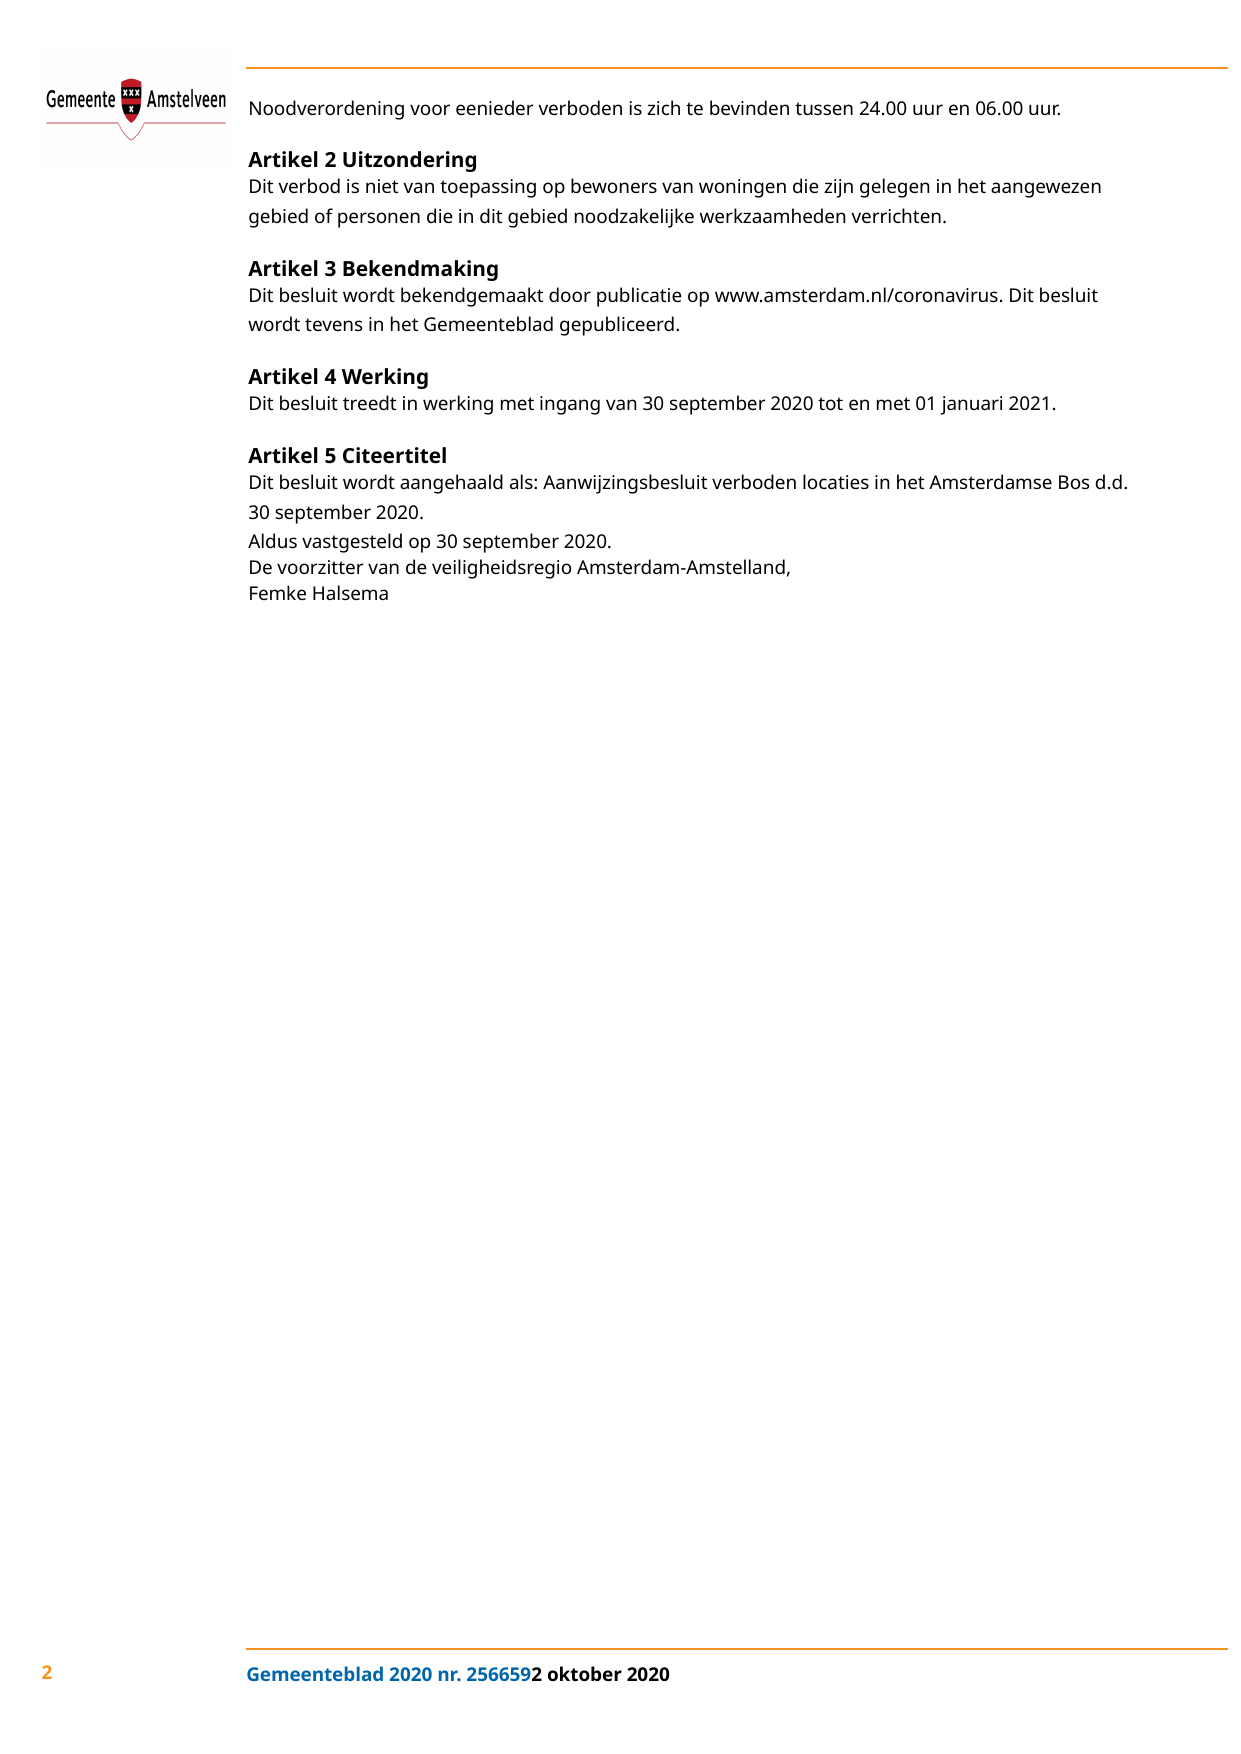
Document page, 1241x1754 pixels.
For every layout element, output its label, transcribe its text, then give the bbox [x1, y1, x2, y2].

text Noodverordening voor eenieder verboden is zich te bevinden tussen 24.00 uur en 06.00 uur. [248, 95, 1152, 121]
text Artikel 3 Bekendmaking [248, 254, 1152, 282]
text Aldus vastgesteld op 30 september 2020. [248, 528, 1152, 554]
text Dit verbod is niet van toepassing op bewoners van woningen die zijn gelegen in het aangewezen gebied of personen die in dit gebied noodzakelijke werkzaamheden verrichten. [248, 174, 1152, 229]
text Dit besluit wordt bekendgemaakt door publicatie op www.amsterdam.nl/coronavirus. Dit besluit wordt tevens in het Gemeenteblad gepubliceerd. [248, 282, 1152, 337]
text Dit besluit treedt in werking met ingang van 30 september 2020 tot en met 01 januari 2021. [248, 391, 1152, 416]
text Artikel 2 Uitzondering [248, 145, 1152, 174]
picture [41, 47, 231, 172]
text Dit besluit wordt aangehaald als: Aanwijzingsbesluit verboden locaties in het Amsterdamse Bos d.d. 30 september 2020. [248, 469, 1152, 525]
text Femke Halsema [248, 580, 1152, 606]
text De voorzitter van de veiligheidsregio Amsterdam-Amstelland, [248, 554, 1152, 580]
text Artikel 5 Citeertitel [248, 441, 1152, 469]
text Artikel 4 Werking [248, 362, 1152, 391]
